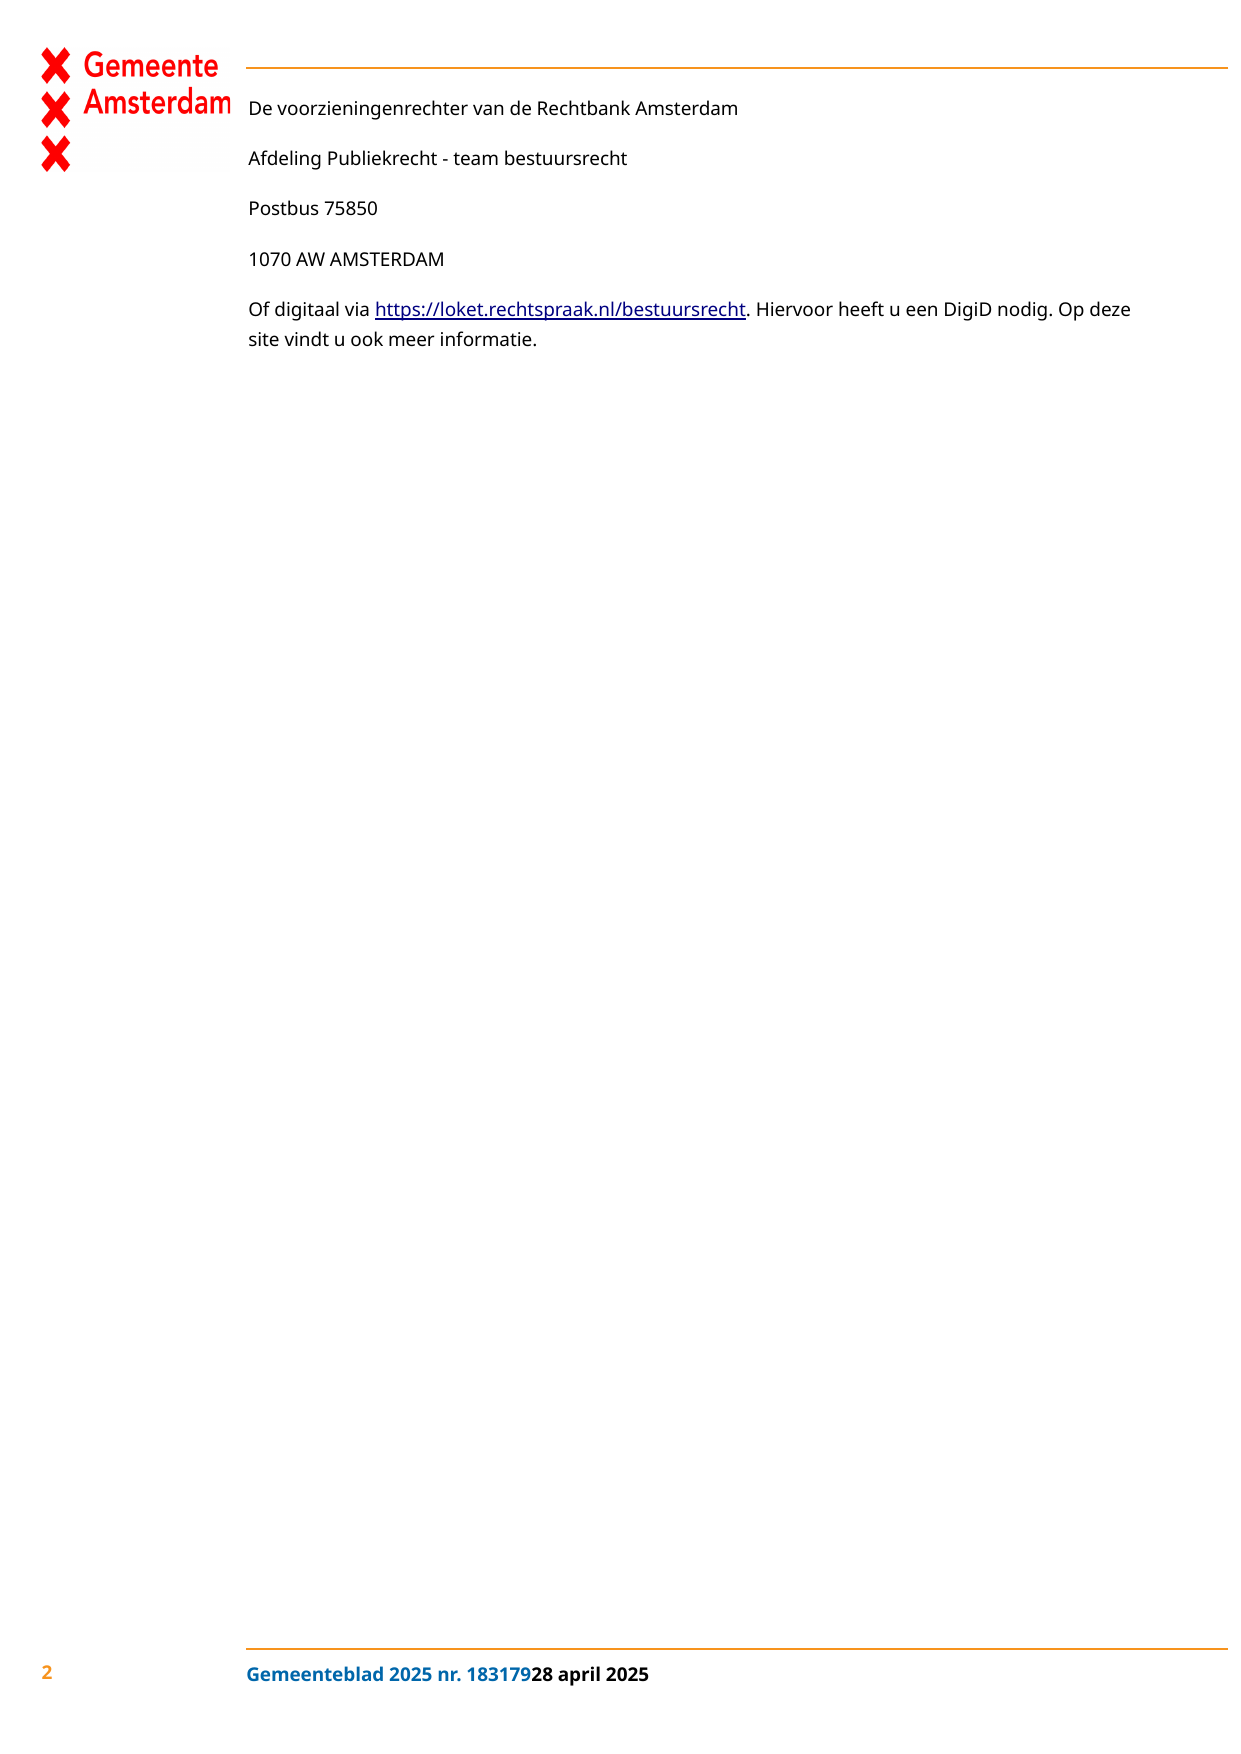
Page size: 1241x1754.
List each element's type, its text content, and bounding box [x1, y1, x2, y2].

text Afdeling Publiekrecht - team bestuursrecht [248, 145, 1152, 171]
picture [41, 47, 231, 172]
text 1070 AW AMSTERDAM [248, 246, 1152, 272]
text Of digitaal via https://loket.rechtspraak.nl/bestuursrecht. Hiervoor heeft u een DigiD nodig. Op deze site vindt u ook meer informatie. [248, 296, 1152, 352]
text De voorzieningenrechter van de Rechtbank Amsterdam [248, 95, 1152, 121]
text Postbus 75850 [248, 196, 1152, 221]
